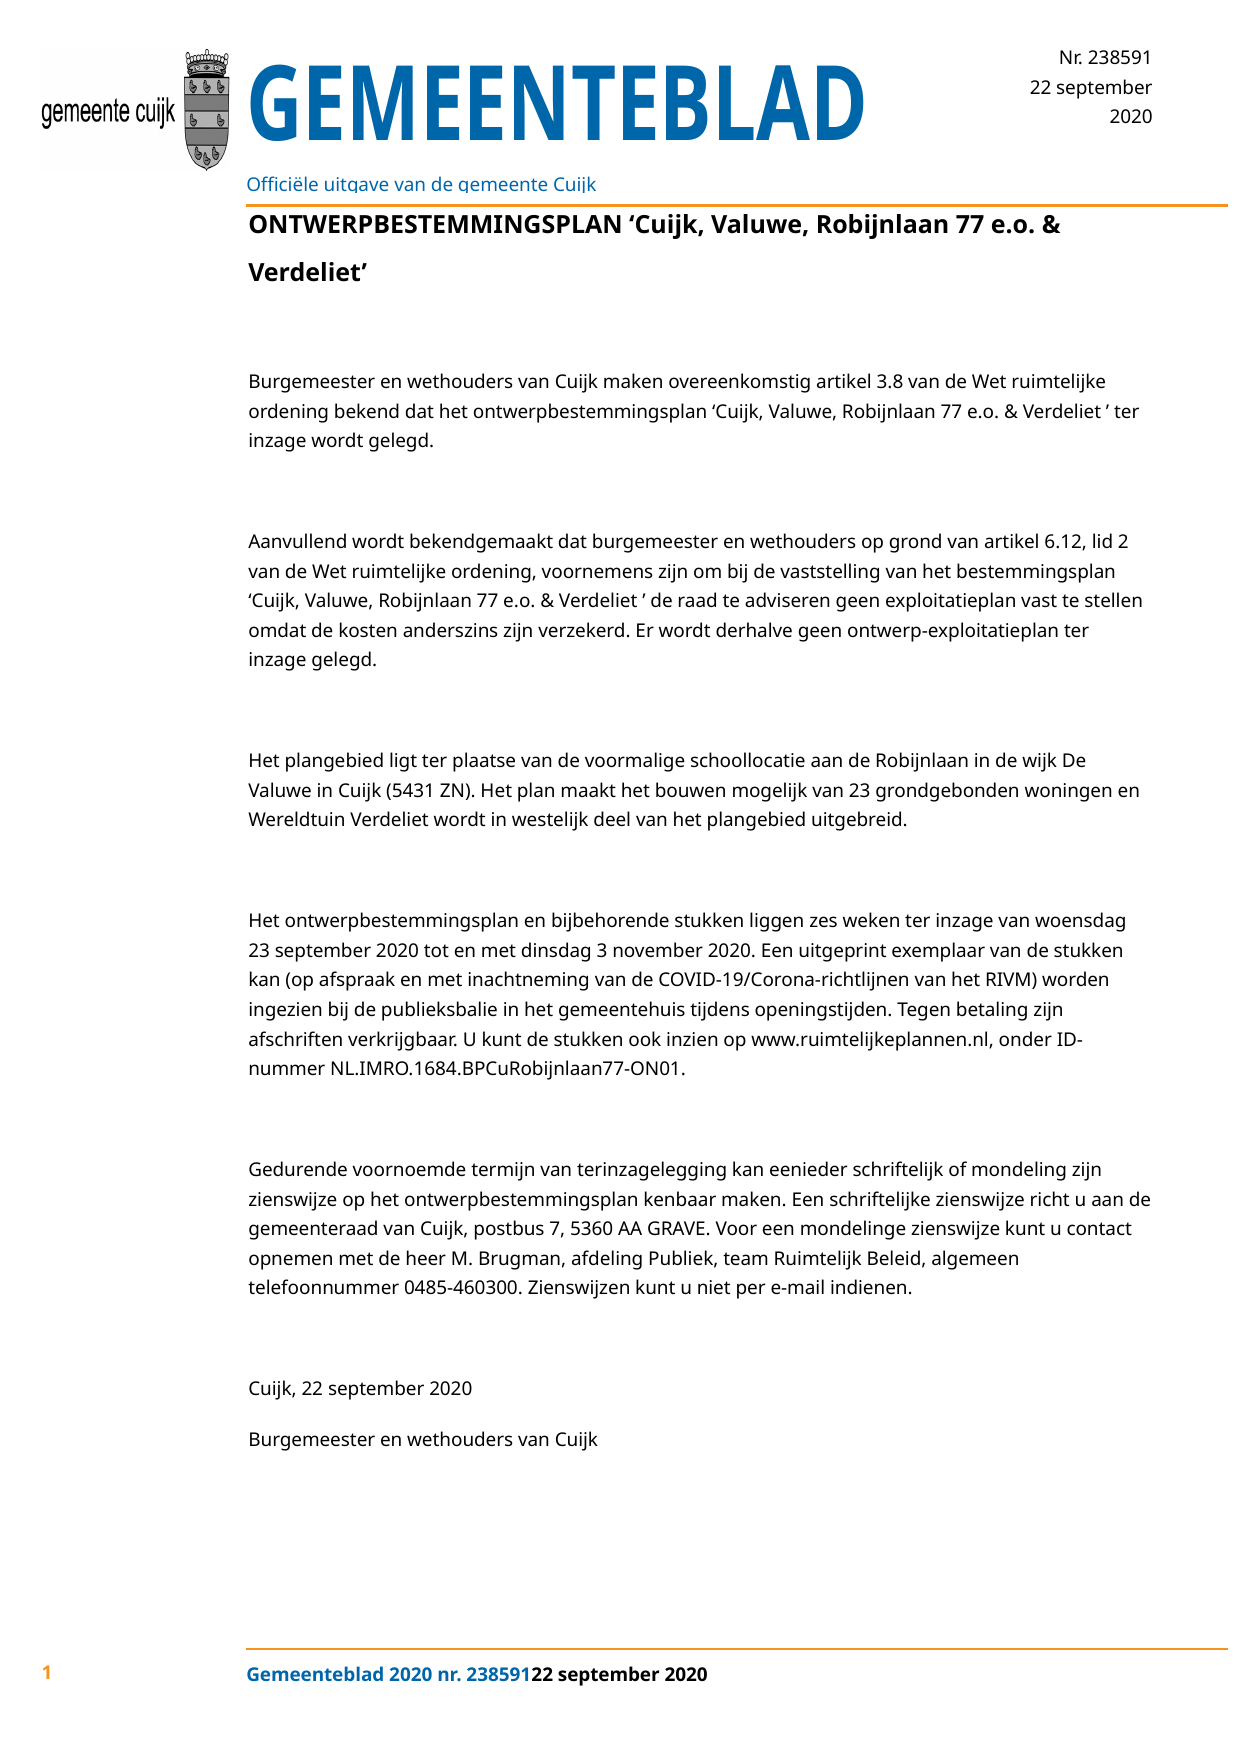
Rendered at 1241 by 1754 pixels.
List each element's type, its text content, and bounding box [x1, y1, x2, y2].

text Burgemeester en wethouders van Cuijk [248, 1426, 1152, 1452]
text Gedurende voornoemde termijn van terinzagelegging kan eenieder schriftelijk of mondeling zijn zienswijze op het ontwerpbestemmingsplan kenbaar maken. Een schriftelijke zienswijze richt u aan de gemeenteraad van Cuijk, postbus 7, 5360 AA GRAVE. Voor een mondelinge zienswijze kunt u contact opnemen met de heer M. Brugman, afdeling Publiek, team Ruimtelijk Beleid, algemeen telefoonnummer 0485-460300. Zienswijzen kunt u niet per e-mail indienen. [248, 1156, 1152, 1300]
picture [41, 47, 231, 172]
text Het plangebied ligt ter plaatse van de voormalige schoollocatie aan de Robijnlaan in de wijk De Valuwe in Cuijk (5431 ZN). Het plan maakt het bouwen mogelijk van 23 grondgebonden woningen en Wereldtuin Verdeliet wordt in westelijk deel van het plangebied uitgebreid. [248, 747, 1152, 832]
text ONTWERPBESTEMMINGSPLAN ‘Cuijk, Valuwe, Robijnlaan 77 e.o. & Verdeliet’ [248, 207, 1152, 288]
text Burgemeester en wethouders van Cuijk maken overeenkomstig artikel 3.8 van de Wet ruimtelijke ordening bekend dat het ontwerpbestemmingsplan ‘Cuijk, Valuwe, Robijnlaan 77 e.o. & Verdeliet ’ ter inzage wordt gelegd. [248, 368, 1152, 453]
text Het ontwerpbestemmingsplan en bijbehorende stukken liggen zes weken ter inzage van woensdag 23 september 2020 tot en met dinsdag 3 november 2020. Een uitgeprint exemplaar van de stukken kan (op afspraak en met inachtneming van de COVID-19/Corona-richtlijnen van het RIVM) worden ingezien bij de publieksbalie in het gemeentehuis tijdens openingstijden. Tegen betaling zijn afschriften verkrijgbaar. U kunt de stukken ook inzien op www.ruimtelijkeplannen.nl, onder ID-nummer NL.IMRO.1684.BPCuRobijnlaan77-ON01. [248, 907, 1152, 1081]
text Cuijk, 22 september 2020 [248, 1375, 1152, 1401]
text Aanvullend wordt bekendgemaakt dat burgemeester en wethouders op grond van artikel 6.12, lid 2 van de Wet ruimtelijke ordening, voornemens zijn om bij de vaststelling van het bestemmingsplan ‘Cuijk, Valuwe, Robijnlaan 77 e.o. & Verdeliet ’ de raad te adviseren geen exploitatieplan vast te stellen omdat de kosten anderszins zijn verzekerd. Er wordt derhalve geen ontwerp-exploitatieplan ter inzage gelegd. [248, 528, 1152, 672]
